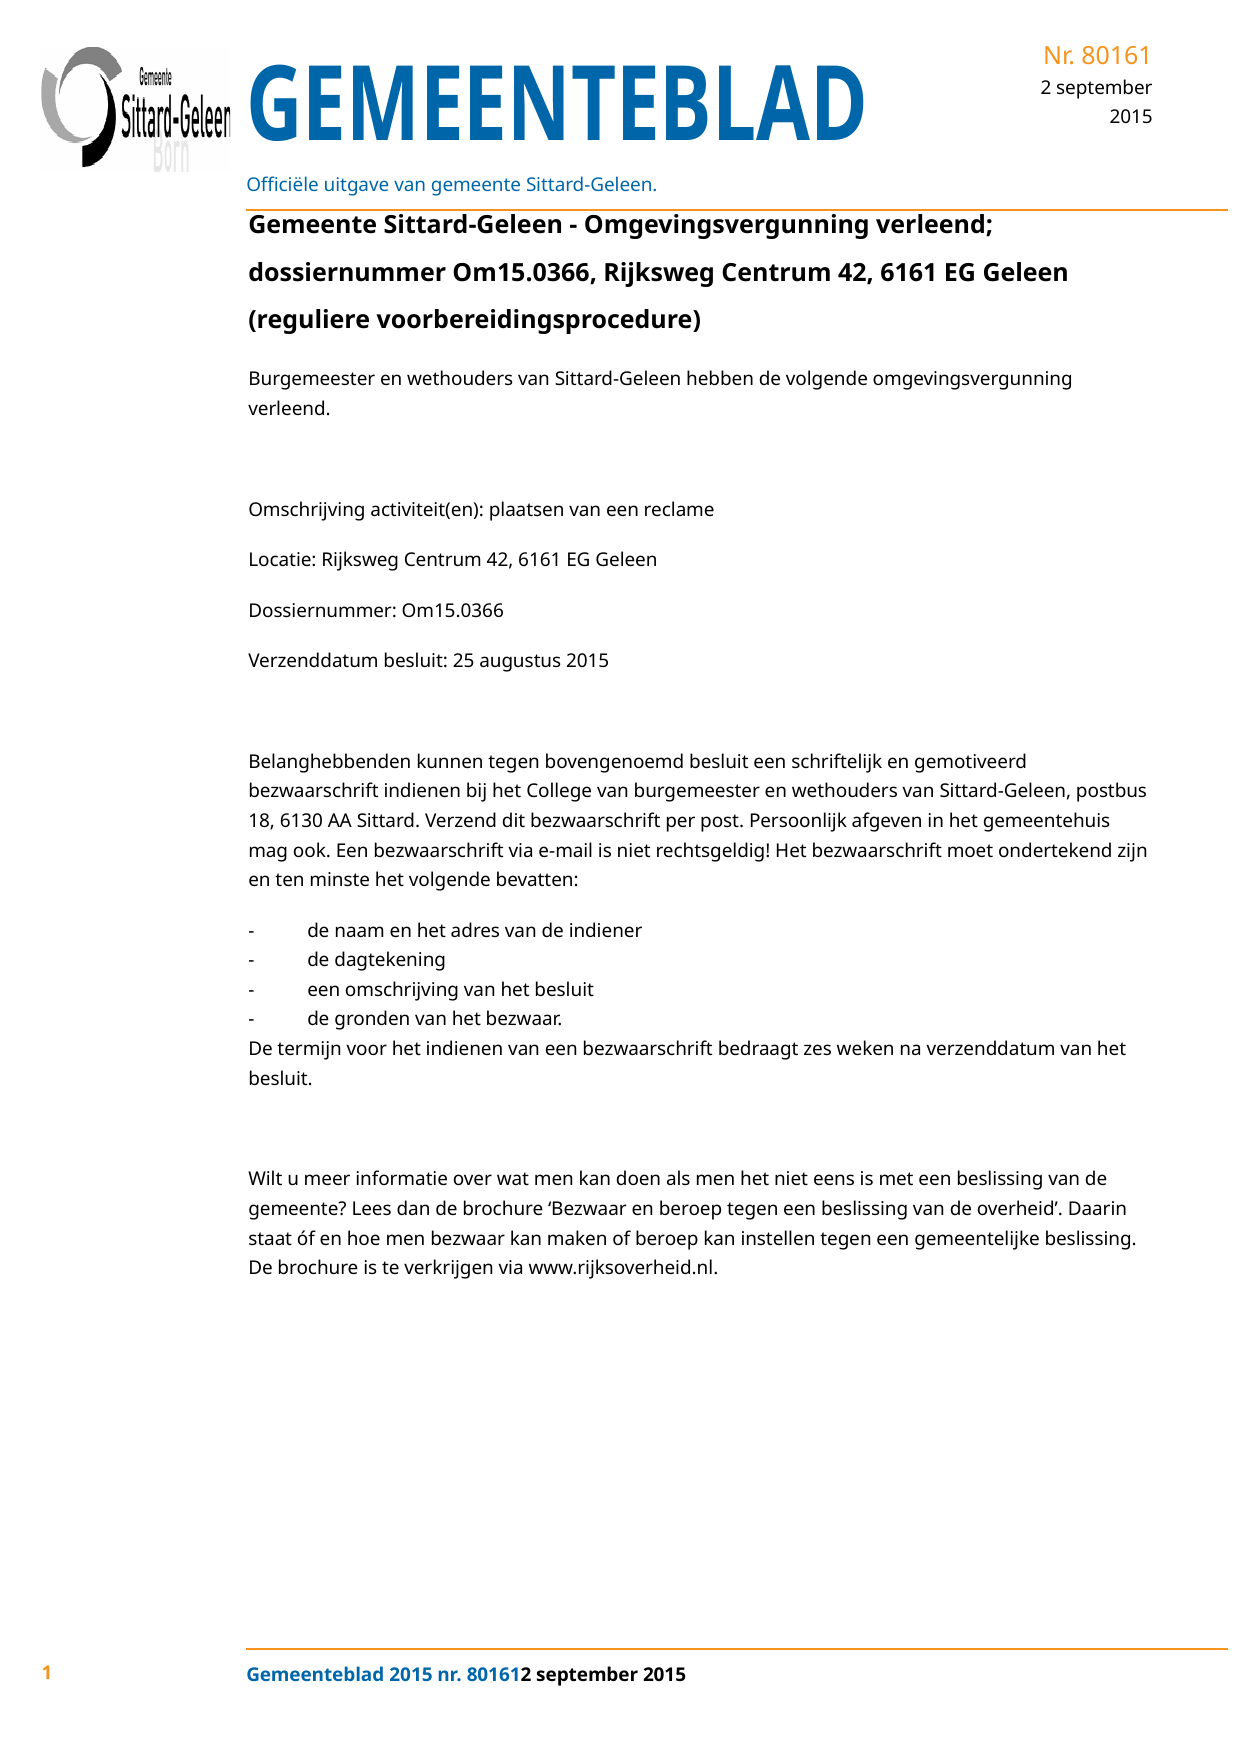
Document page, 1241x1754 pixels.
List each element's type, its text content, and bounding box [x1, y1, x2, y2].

text Wilt u meer informatie over wat men kan doen als men het niet eens is met een beslissing van de gemeente? Lees dan de brochure ‘Bezwaar en beroep tegen een beslissing van de overheid’. Daarin staat óf en hoe men bezwaar kan maken of beroep kan instellen tegen een gemeentelijke beslissing. De brochure is te verkrijgen via www.rijksoverheid.nl. [248, 1166, 1152, 1280]
list de gronden van het bezwaar. [248, 1006, 1152, 1031]
text Gemeente Sittard-Geleen - Omgevingsvergunning verleend; dossiernummer Om15.0366, Rijksweg Centrum 42, 6161 EG Geleen (reguliere voorbereidingsprocedure) [248, 211, 1152, 336]
picture [41, 47, 231, 172]
list de dagtekening [248, 946, 1152, 972]
text Omschrijving activiteit(en): plaatsen van een reclame [248, 496, 1152, 522]
text Verzenddatum besluit: 25 augustus 2015 [248, 647, 1152, 673]
list een omschrijving van het besluit [248, 976, 1152, 1002]
text De termijn voor het indienen van een bezwaarschrift bedraagt zes weken na verzenddatum van het besluit. [248, 1035, 1152, 1090]
list de naam en het adres van de indiener [248, 917, 1152, 942]
text Burgemeester en wethouders van Sittard-Geleen hebben de volgende omgevingsvergunning verleend. [248, 366, 1152, 421]
text Dossiernummer: Om15.0366 [248, 597, 1152, 622]
text Belanghebbenden kunnen tegen bovengenoemd besluit een schriftelijk en gemotiveerd bezwaarschrift indienen bij het College van burgemeester en wethouders van Sittard-Geleen, postbus 18, 6130 AA Sittard. Verzend dit bezwaarschrift per post. Persoonlijk afgeven in het gemeentehuis mag ook. Een bezwaarschrift via e-mail is niet rechtsgeldig! Het bezwaarschrift moet ondertekend zijn en ten minste het volgende bevatten: [248, 748, 1152, 892]
text Locatie: Rijksweg Centrum 42, 6161 EG Geleen [248, 546, 1152, 572]
